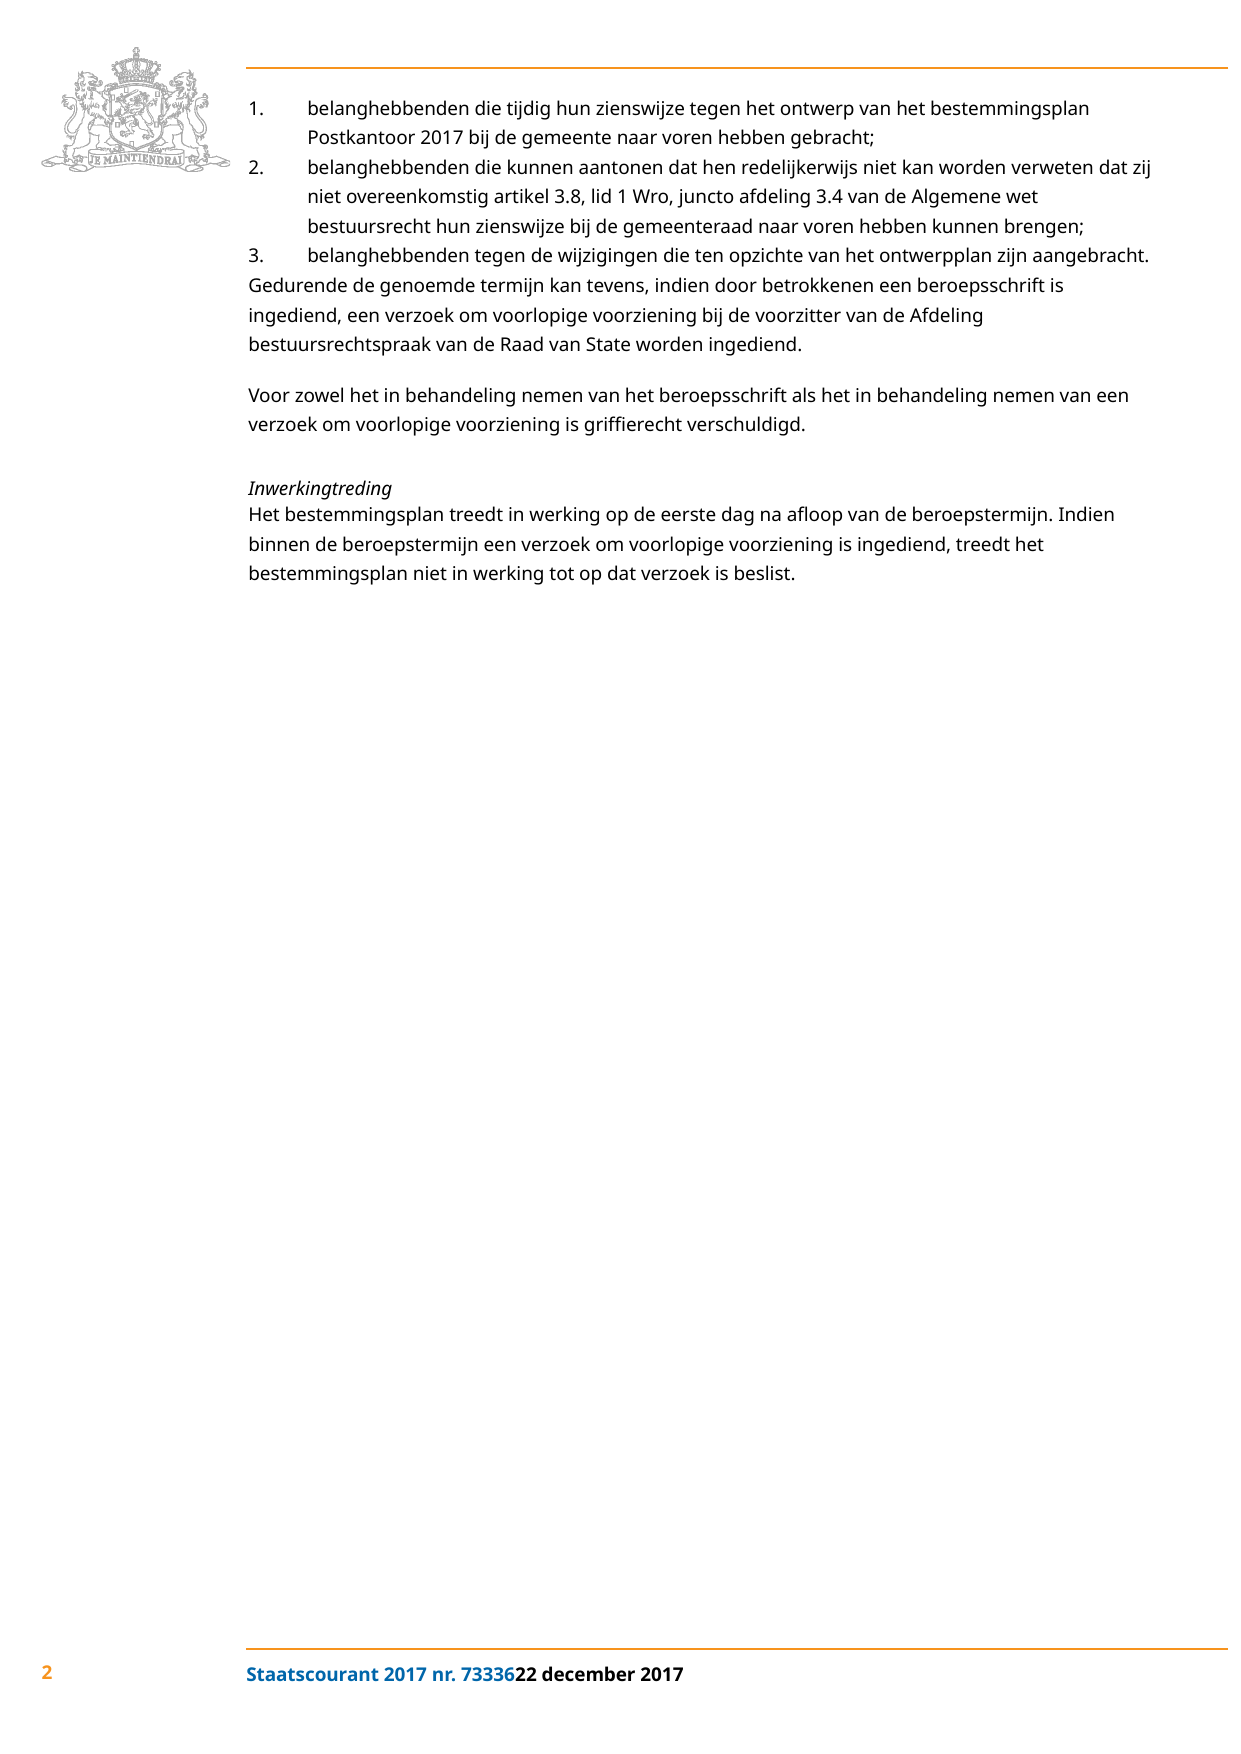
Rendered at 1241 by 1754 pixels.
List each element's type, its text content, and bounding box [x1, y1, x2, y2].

text Het bestemmingsplan treedt in werking op de eerste dag na afloop van de beroepstermijn. Indien binnen de beroepstermijn een verzoek om voorlopige voorziening is ingediend, treedt het bestemmingsplan niet in werking tot op dat verzoek is beslist. [248, 501, 1152, 586]
picture [41, 47, 231, 172]
text Inwerkingtreding [248, 475, 1152, 501]
text Voor zowel het in behandeling nemen van het beroepsschrift als het in behandeling nemen van een verzoek om voorlopige voorziening is griffierecht verschuldigd. [248, 382, 1152, 437]
list belanghebbenden tegen de wijzigingen die ten opzichte van het ontwerpplan zijn aangebracht. [248, 243, 1152, 268]
list belanghebbenden die kunnen aantonen dat hen redelijkerwijs niet kan worden verweten dat zij niet overeenkomstig artikel 3.8, lid 1 Wro, juncto afdeling 3.4 van de Algemene wet bestuursrecht hun zienswijze bij de gemeenteraad naar voren hebben kunnen brengen; [248, 154, 1152, 239]
text Gedurende de genoemde termijn kan tevens, indien door betrokkenen een beroepsschrift is ingediend, een verzoek om voorlopige voorziening bij de voorzitter van de Afdeling bestuursrechtspraak van de Raad van State worden ingediend. [248, 272, 1152, 357]
list belanghebbenden die tijdig hun zienswijze tegen het ontwerp van het bestemmingsplan Postkantoor 2017 bij de gemeente naar voren hebben gebracht; [248, 95, 1152, 150]
